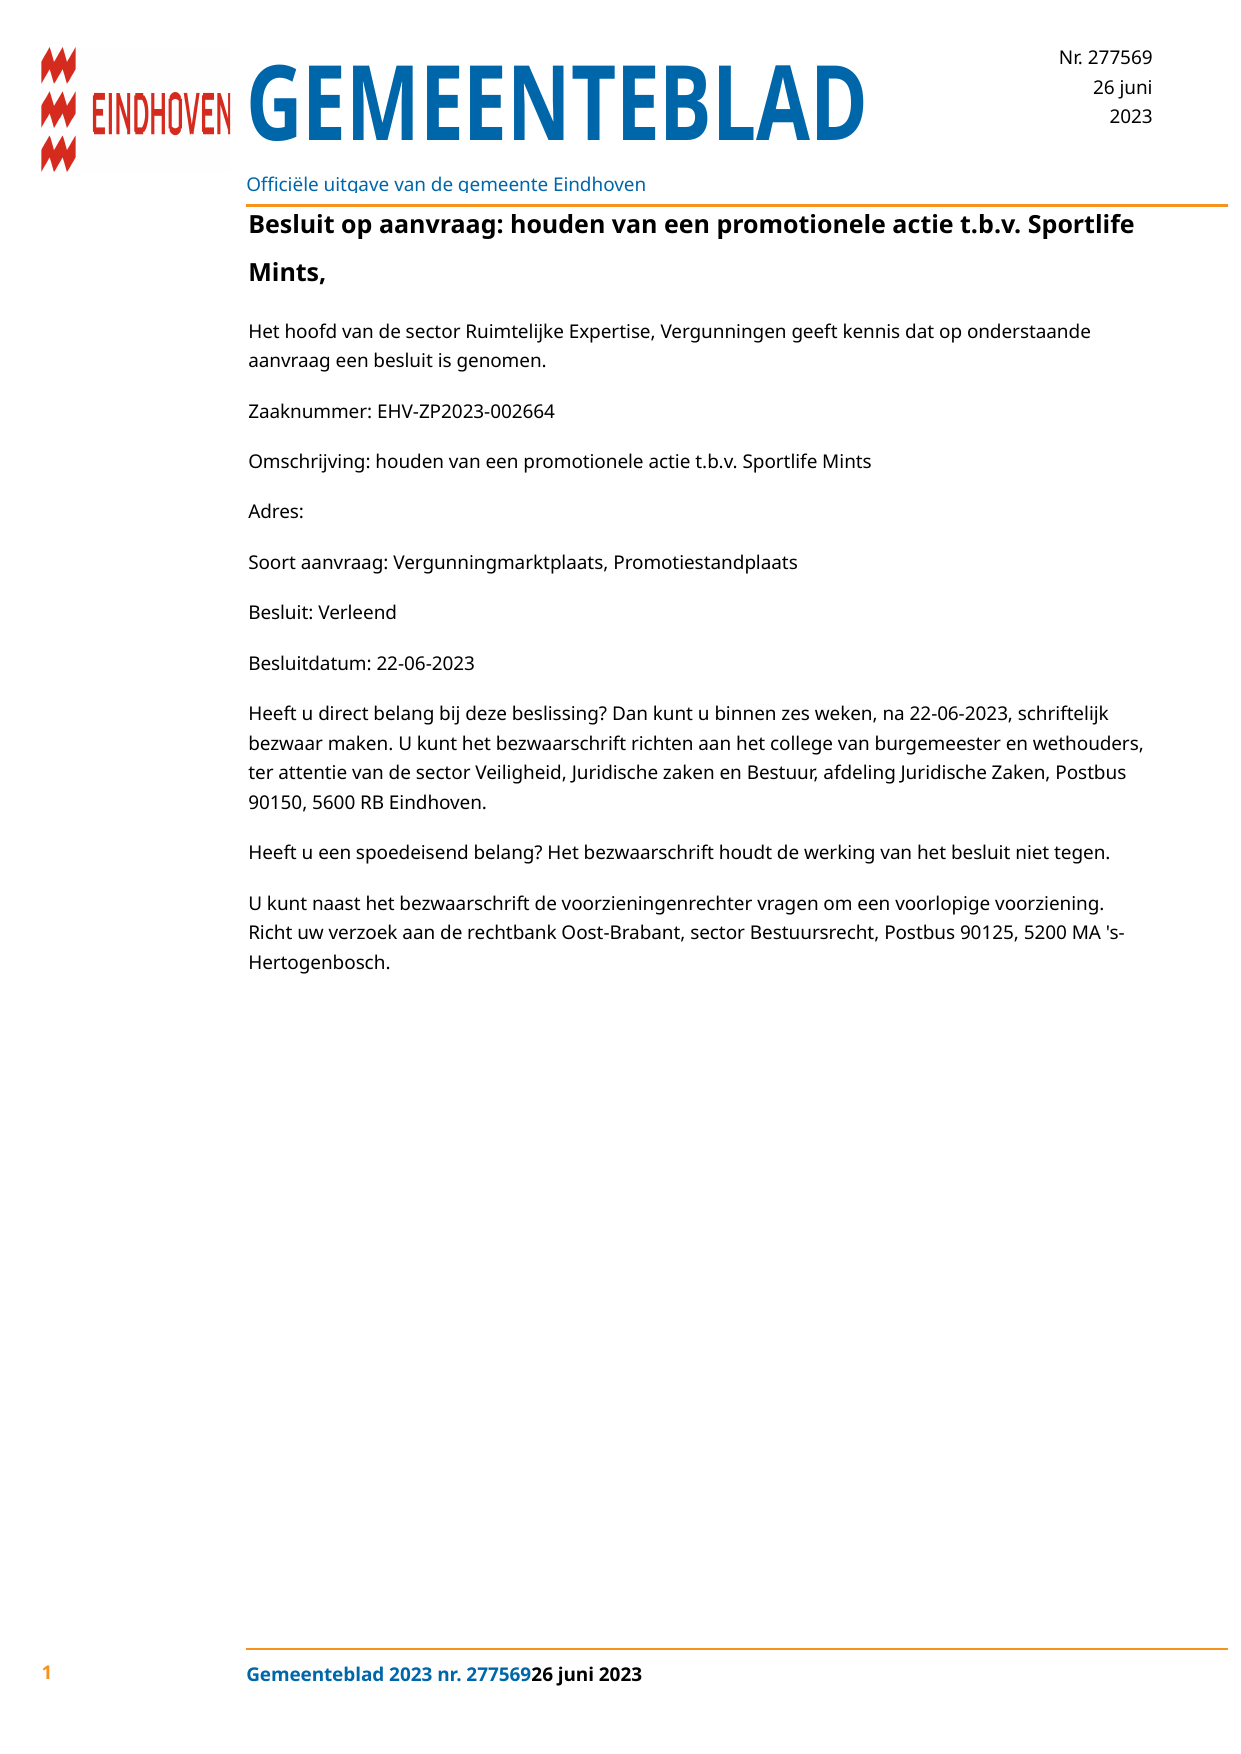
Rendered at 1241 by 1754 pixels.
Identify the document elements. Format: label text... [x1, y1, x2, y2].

text Besluit: Verleend [248, 599, 1152, 625]
text Het hoofd van de sector Ruimtelijke Expertise, Vergunningen geeft kennis dat op onderstaande aanvraag een besluit is genomen. [248, 318, 1152, 373]
text Heeft u direct belang bij deze beslissing? Dan kunt u binnen zes weken, na 22-06-2023, schriftelijk bezwaar maken. U kunt het bezwaarschrift richten aan het college van burgemeester en wethouders, ter attentie van de sector Veiligheid, Juridische zaken en Bestuur, afdeling Juridische Zaken, Postbus 90150, 5600 RB Eindhoven. [248, 700, 1152, 815]
text Adres: [248, 499, 1152, 524]
text Omschrijving: houden van een promotionele actie t.b.v. Sportlife Mints [248, 448, 1152, 474]
picture [41, 47, 231, 172]
text Soort aanvraag: Vergunningmarktplaats, Promotiestandplaats [248, 549, 1152, 575]
text U kunt naast het bezwaarschrift de voorzieningenrechter vragen om een voorlopige voorziening. Richt uw verzoek aan de rechtbank Oost-Brabant, sector Bestuursrecht, Postbus 90125, 5200 MA 's-Hertogenbosch. [248, 890, 1152, 975]
text Besluitdatum: 22-06-2023 [248, 650, 1152, 676]
text Besluit op aanvraag: houden van een promotionele actie t.b.v. Sportlife Mints, [248, 207, 1152, 288]
text Zaaknummer: EHV-ZP2023-002664 [248, 398, 1152, 424]
text Heeft u een spoedeisend belang? Het bezwaarschrift houdt de werking van het besluit niet tegen. [248, 839, 1152, 865]
